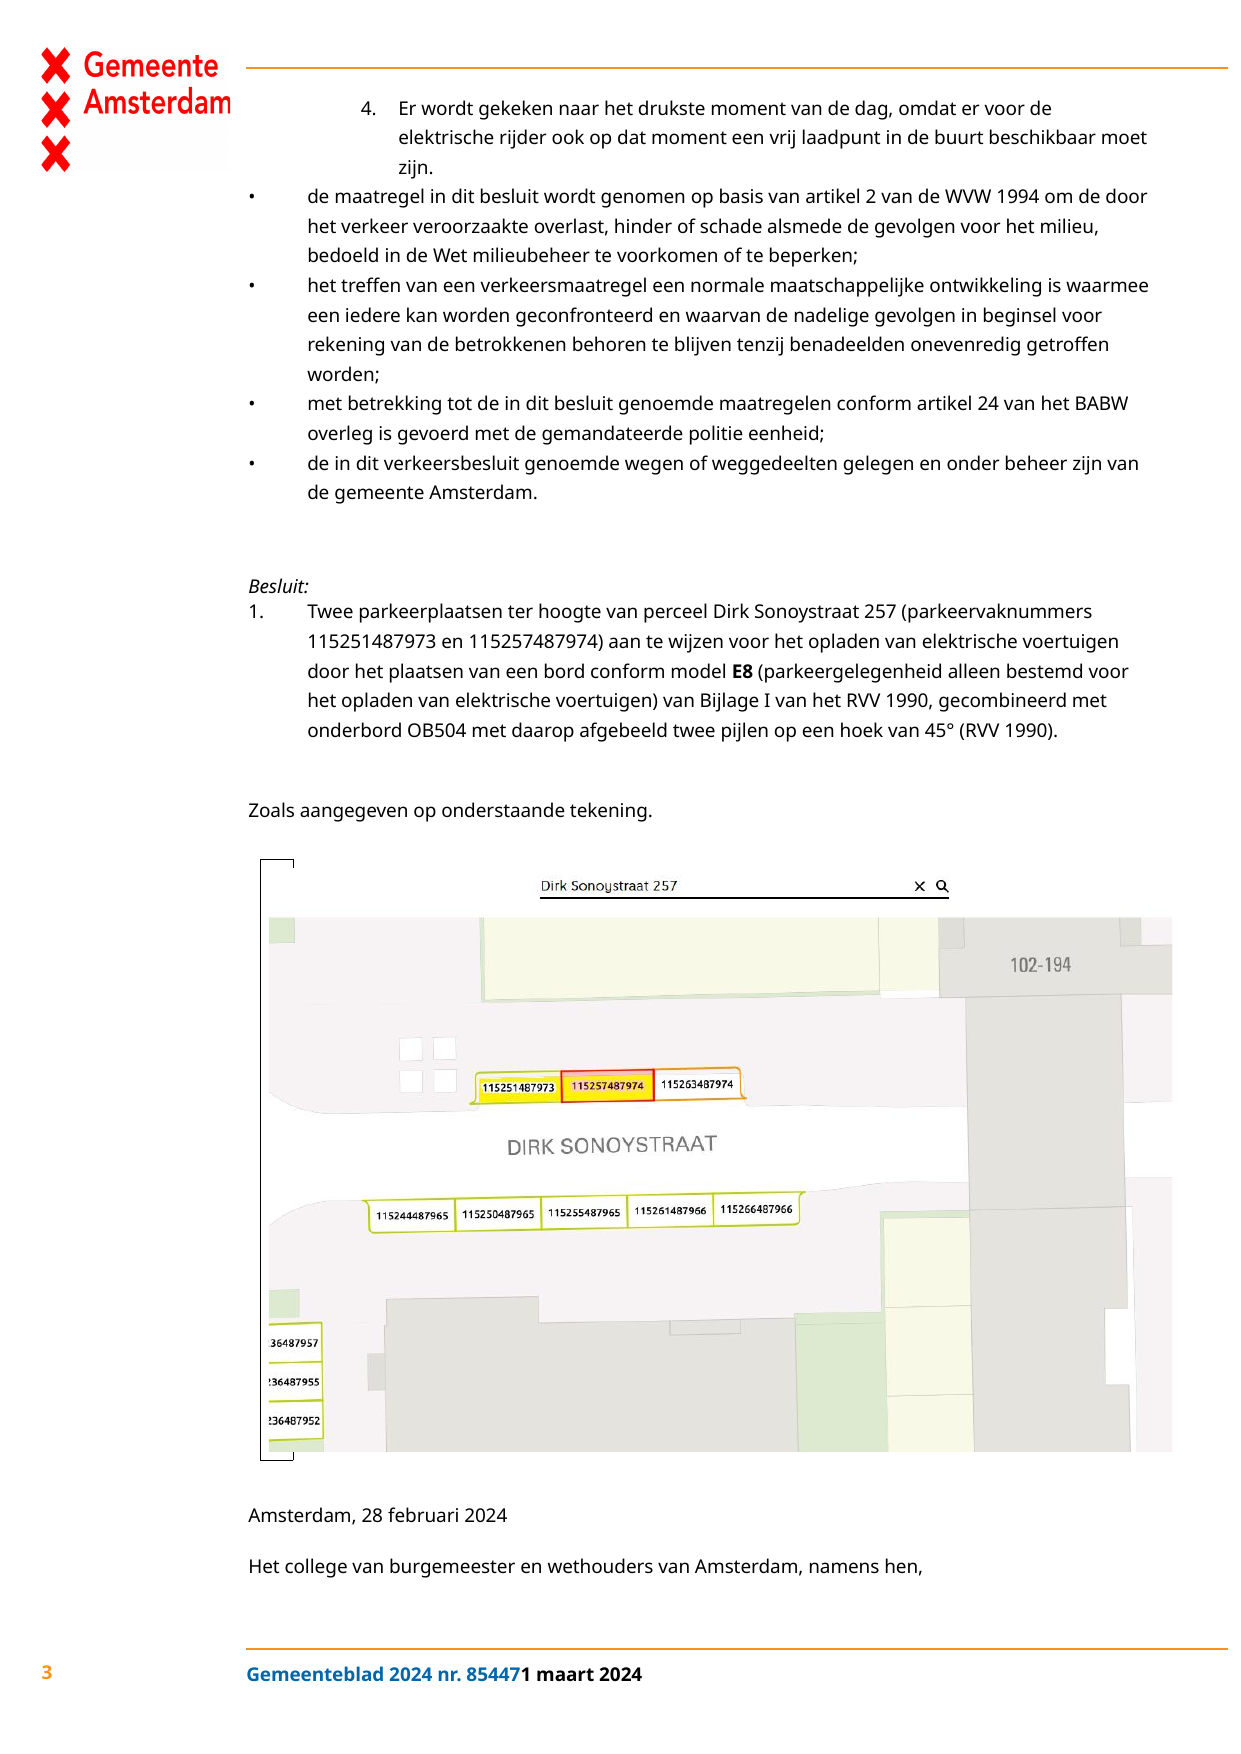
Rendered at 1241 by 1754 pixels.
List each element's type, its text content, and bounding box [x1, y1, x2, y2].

text Het college van burgemeester en wethouders van Amsterdam, namens hen, [248, 1553, 1152, 1578]
text Besluit: [248, 573, 1152, 599]
list met betrekking tot de in dit besluit genoemde maatregelen conform artikel 24 van het BABW overleg is gevoerd met de gemandateerde politie eenheid; [248, 391, 1152, 446]
list Er wordt gekeken naar het drukste moment van de dag, omdat er voor de elektrische rijder ook op dat moment een vrij laadpunt in de buurt beschikbaar moet zijn. [361, 95, 1152, 180]
list Twee parkeerplaatsen ter hoogte van perceel Dirk Sonoystraat 257 (parkeervaknummers 115251487973 en 115257487974) aan te wijzen voor het opladen van elektrische voertuigen door het plaatsen van een bord conform model E8 (parkeergelegenheid alleen bestemd voor het opladen van elektrische voertuigen) van Bijlage I van het RVV 1990, gecombineerd met onderbord OB504 met daarop afgebeeld twee pijlen op een hoek van 45° (RVV 1990). [248, 599, 1152, 743]
text Amsterdam, 28 februari 2024 [248, 1502, 1152, 1528]
text Zoals aangegeven op onderstaande tekening. [248, 797, 1152, 823]
picture [268, 868, 1173, 1452]
list het treffen van een verkeersmaatregel een normale maatschappelijke ontwikkeling is waarmee een iedere kan worden geconfronteerd en waarvan de nadelige gevolgen in beginsel voor rekening van de betrokkenen behoren te blijven tenzij benadeelden onevenredig getroffen worden; [248, 272, 1152, 387]
list de maatregel in dit besluit wordt genomen op basis van artikel 2 van de WVW 1994 om de door het verkeer veroorzaakte overlast, hinder of schade alsmede de gevolgen voor het milieu, bedoeld in de Wet milieubeheer te voorkomen of te beperken; [248, 183, 1152, 268]
picture [41, 47, 231, 172]
list de in dit verkeersbesluit genoemde wegen of weggedeelten gelegen en onder beheer zijn van de gemeente Amsterdam. [248, 450, 1152, 505]
